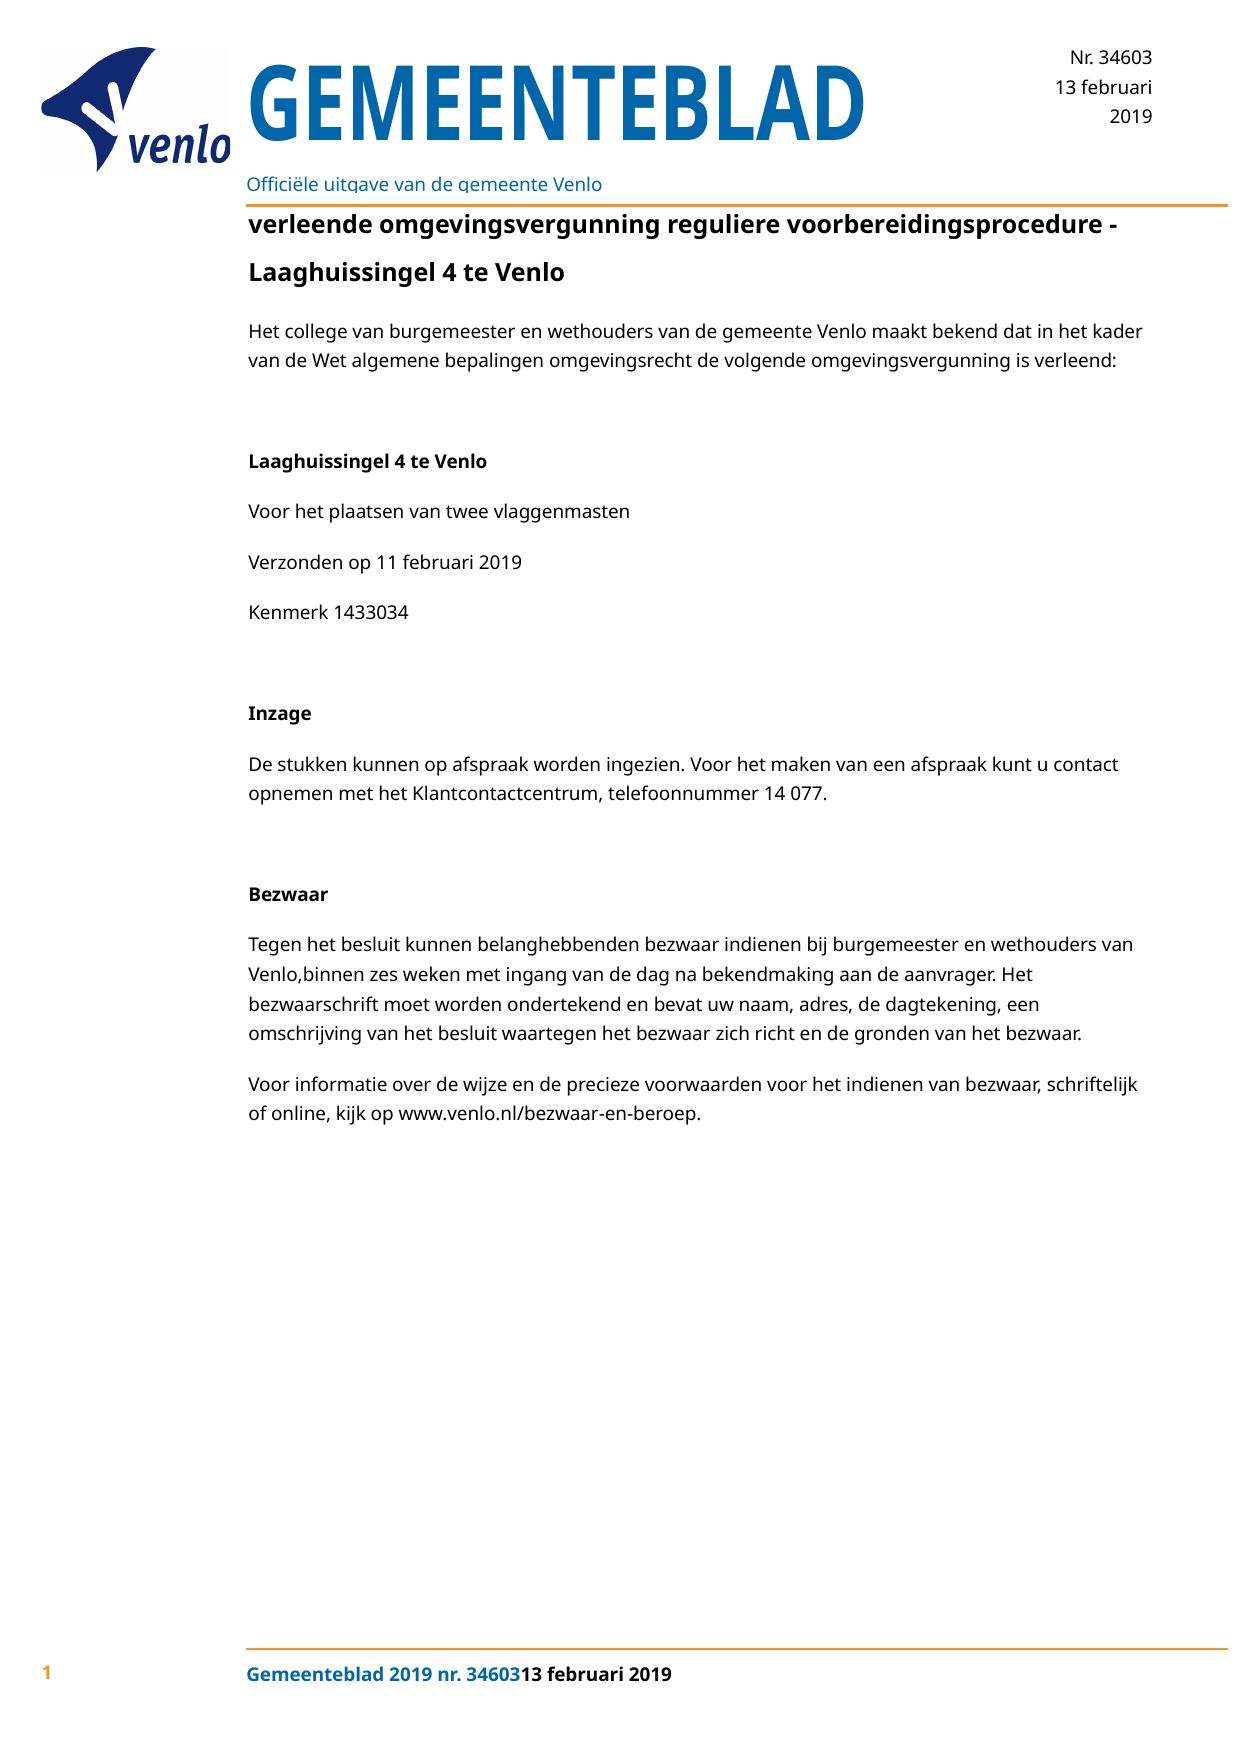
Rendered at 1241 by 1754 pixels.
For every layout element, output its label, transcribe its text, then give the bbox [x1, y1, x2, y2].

text Verzonden op 11 februari 2019 [248, 549, 1152, 575]
text Tegen het besluit kunnen belanghebbenden bezwaar indienen bij burgemeester en wethouders van Venlo,binnen zes weken met ingang van de dag na bekendmaking aan de aanvrager. Het bezwaarschrift moet worden ondertekend en bevat uw naam, adres, de dagtekening, een omschrijving van het besluit waartegen het bezwaar zich richt en de gronden van het bezwaar. [248, 932, 1152, 1046]
text Kenmerk 1433034 [248, 599, 1152, 625]
text verleende omgevingsvergunning reguliere voorbereidingsprocedure - Laaghuissingel 4 te Venlo [248, 207, 1152, 288]
text De stukken kunnen op afspraak worden ingezien. Voor het maken van een afspraak kunt u contact opnemen met het Klantcontactcentrum, telefoonnummer 14 077. [248, 751, 1152, 806]
text Laaghuissingel 4 te Venlo [248, 448, 1152, 474]
text Inzage [248, 700, 1152, 726]
text Bezwaar [248, 881, 1152, 907]
text Voor het plaatsen van twee vlaggenmasten [248, 499, 1152, 524]
picture [41, 47, 231, 172]
text Voor informatie over de wijze en de precieze voorwaarden voor het indienen van bezwaar, schriftelijk of online, kijk op www.venlo.nl/bezwaar-en-beroep. [248, 1071, 1152, 1126]
text Het college van burgemeester en wethouders van de gemeente Venlo maakt bekend dat in het kader van de Wet algemene bepalingen omgevingsrecht de volgende omgevingsvergunning is verleend: [248, 318, 1152, 373]
